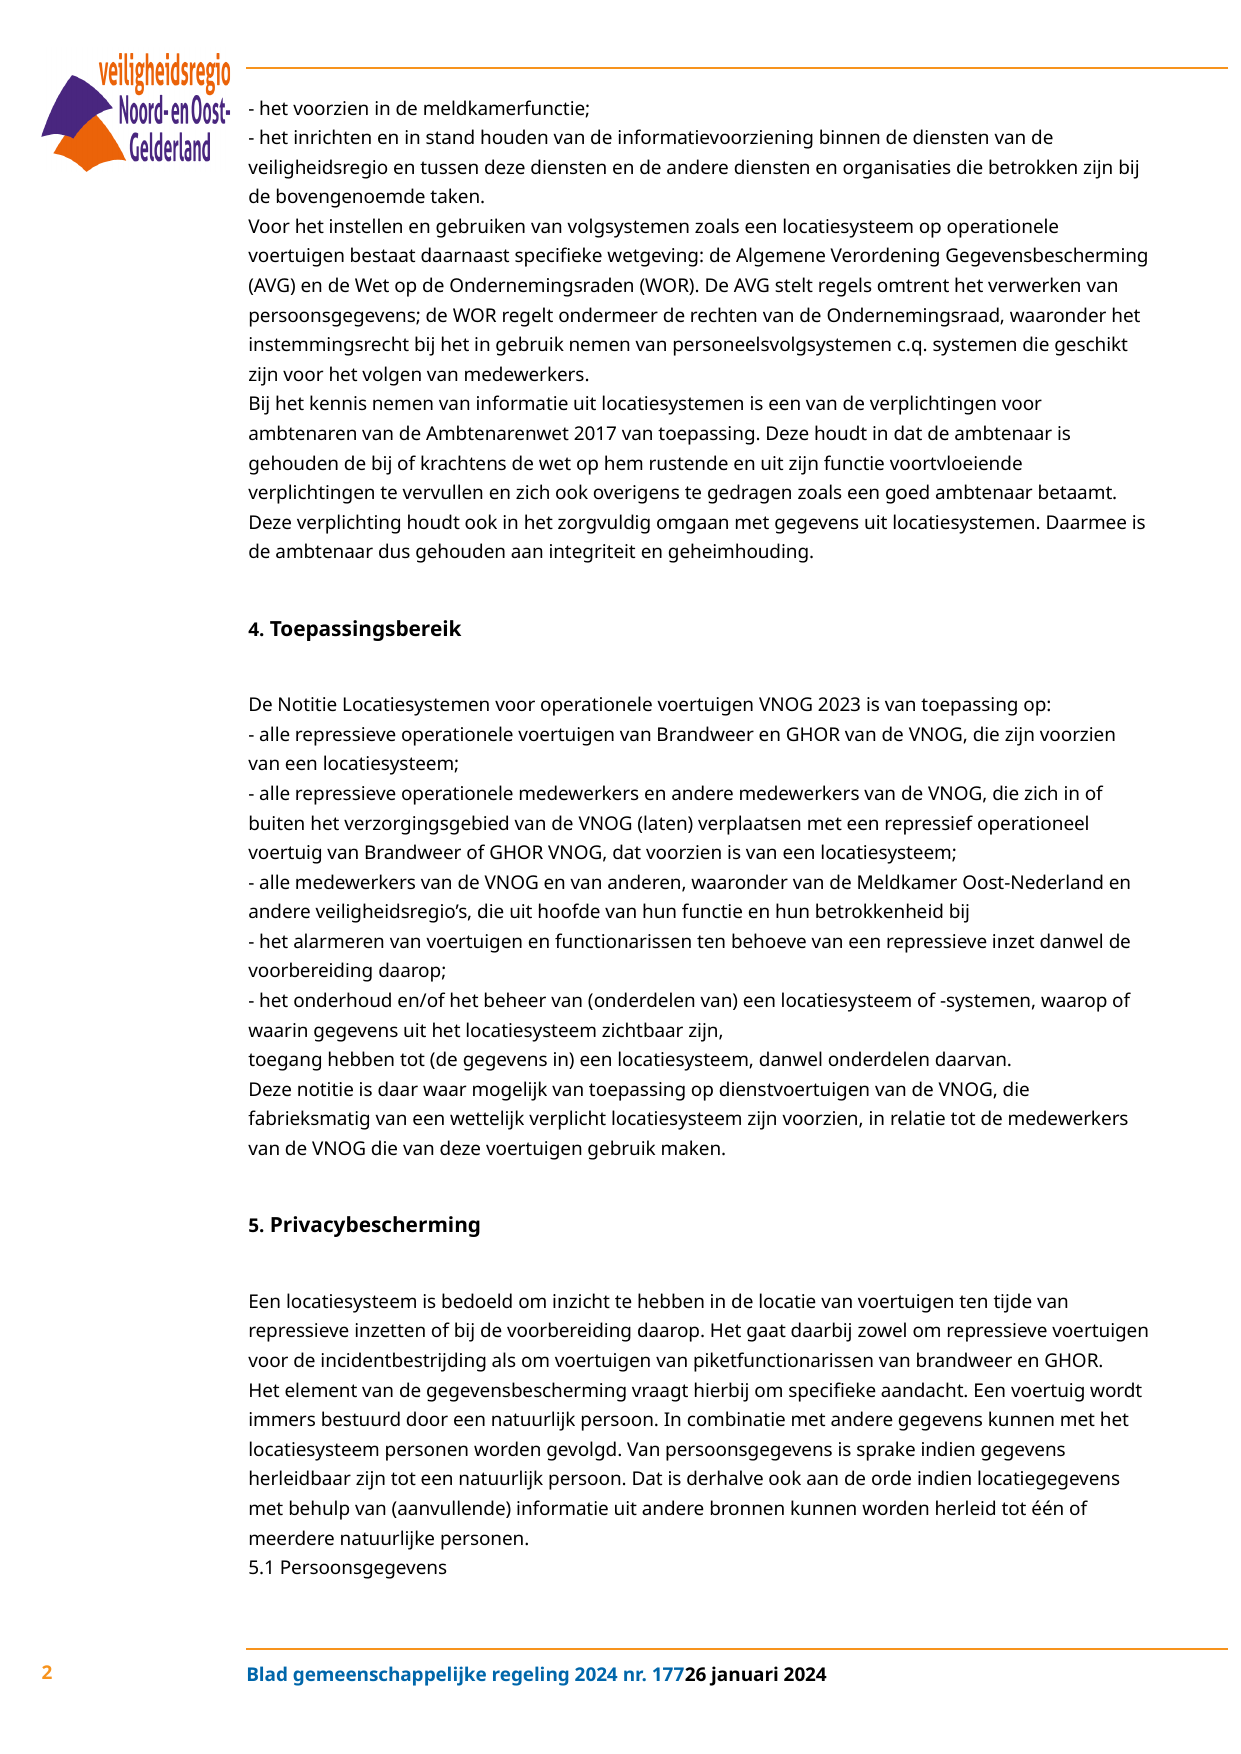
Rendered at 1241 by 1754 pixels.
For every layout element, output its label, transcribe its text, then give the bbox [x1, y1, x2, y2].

text - alle repressieve operationele voertuigen van Brandweer en GHOR van de VNOG, die zijn voorzien van een locatiesysteem; [248, 721, 1152, 776]
text - het onderhoud en/of het beheer van (onderdelen van) een locatiesysteem of -systemen, waarop of waarin gegevens uit het locatiesysteem zichtbaar zijn, [248, 987, 1152, 1043]
text - het inrichten en in stand houden van de informatievoorziening binnen de diensten van de veiligheidsregio en tussen deze diensten en de andere diensten en organisaties die betrokken zijn bij de bovengenoemde taken. [248, 124, 1152, 209]
text 5.1 Persoonsgegevens [248, 1554, 1152, 1580]
text - het alarmeren van voertuigen en functionarissen ten behoeve van een repressieve inzet danwel de voorbereiding daarop; [248, 928, 1152, 983]
text Voor het instellen en gebruiken van volgsystemen zoals een locatiesysteem op operationele voertuigen bestaat daarnaast specifieke wetgeving: de Algemene Verordening Gegevensbescherming (AVG) en de Wet op de Ondernemingsraden (WOR). De AVG stelt regels omtrent het verwerken van persoonsgegevens; de WOR regelt ondermeer de rechten van de Ondernemingsraad, waaronder het instemmingsrecht bij het in gebruik nemen van personeelsvolgsystemen c.q. systemen die geschikt zijn voor het volgen van medewerkers. [248, 213, 1152, 387]
text Bij het kennis nemen van informatie uit locatiesystemen is een van de verplichtingen voor ambtenaren van de Ambtenarenwet 2017 van toepassing. Deze houdt in dat de ambtenaar is gehouden de bij of krachtens de wet op hem rustende en uit zijn functie voortvloeiende verplichtingen te vervullen en zich ook overigens te gedragen zoals een goed ambtenaar betaamt. Deze verplichting houdt ook in het zorgvuldig omgaan met gegevens uit locatiesystemen. Daarmee is de ambtenaar dus gehouden aan integriteit en geheimhouding. [248, 391, 1152, 564]
text 4. Toepassingsbereik [248, 614, 1152, 642]
text Het element van de gegevensbescherming vraagt hierbij om specifieke aandacht. Een voertuig wordt immers bestuurd door een natuurlijk persoon. In combinatie met andere gegevens kunnen met het locatiesysteem personen worden gevolgd. Van persoonsgegevens is sprake indien gegevens herleidbaar zijn tot een natuurlijk persoon. Dat is derhalve ook aan de orde indien locatiegegevens met behulp van (aanvullende) informatie uit andere bronnen kunnen worden herleid tot één of meerdere natuurlijke personen. [248, 1377, 1152, 1551]
picture [41, 47, 231, 172]
text 5. Privacybescherming [248, 1210, 1152, 1239]
text - het voorzien in de meldkamerfunctie; [248, 95, 1152, 121]
text - alle repressieve operationele medewerkers en andere medewerkers van de VNOG, die zich in of buiten het verzorgingsgebied van de VNOG (laten) verplaatsen met een repressief operationeel voertuig van Brandweer of GHOR VNOG, dat voorzien is van een locatiesysteem; [248, 780, 1152, 865]
text Een locatiesysteem is bedoeld om inzicht te hebben in de locatie van voertuigen ten tijde van repressieve inzetten of bij de voorbereiding daarop. Het gaat daarbij zowel om repressieve voertuigen voor de incidentbestrijding als om voertuigen van piketfunctionarissen van brandweer en GHOR. [248, 1288, 1152, 1373]
text De Notitie Locatiesystemen voor operationele voertuigen VNOG 2023 is van toepassing op: [248, 691, 1152, 717]
text Deze notitie is daar waar mogelijk van toepassing op dienstvoertuigen van de VNOG, die fabrieksmatig van een wettelijk verplicht locatiesysteem zijn voorzien, in relatie tot de medewerkers van de VNOG die van deze voertuigen gebruik maken. [248, 1076, 1152, 1161]
text - alle medewerkers van de VNOG en van anderen, waaronder van de Meldkamer Oost-Nederland en andere veiligheidsregio’s, die uit hoofde van hun functie en hun betrokkenheid bij [248, 869, 1152, 924]
text toegang hebben tot (de gegevens in) een locatiesysteem, danwel onderdelen daarvan. [248, 1046, 1152, 1072]
